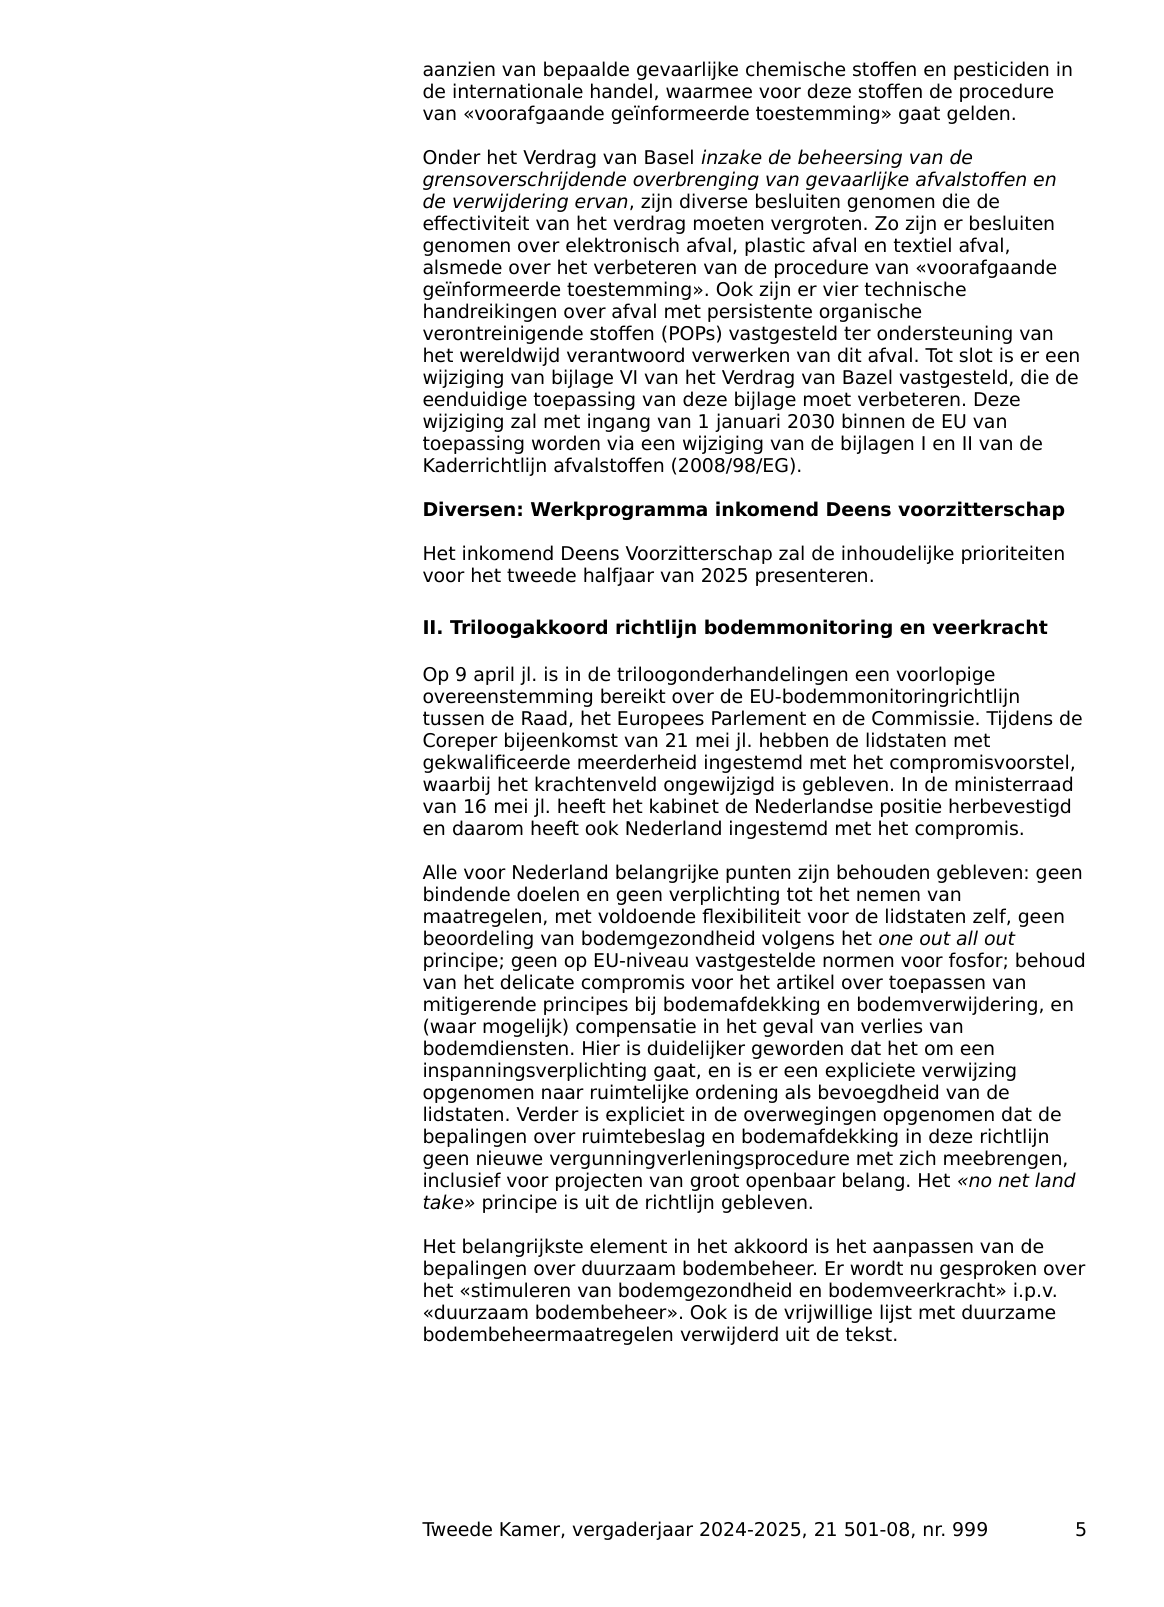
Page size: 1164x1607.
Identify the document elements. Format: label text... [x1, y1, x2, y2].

text aanzien van bepaalde gevaarlijke chemische stoffen en pesticiden in de internationale handel, waarmee voor deze stoffen de procedure van «voorafgaande geïnformeerde toestemming» gaat gelden. [422, 59, 1087, 125]
subtitle Diversen: Werkprogramma inkomend Deens voorzitterschap [422, 499, 1087, 521]
text Onder het Verdrag van Basel inzake de beheersing van de grensoverschrijdende overbrenging van gevaarlijke afvalstoffen en de verwijdering ervan, zijn diverse besluiten genomen die de effectiviteit van het verdrag moeten vergroten. Zo zijn er besluiten genomen over elektronisch afval, plastic afval en textiel afval, alsmede over het verbeteren van de procedure van «voorafgaande geïnformeerde toestemming». Ook zijn er vier technische handreikingen over afval met persistente organische verontreinigende stoffen (POPs) vastgesteld ter ondersteuning van het wereldwijd verantwoord verwerken van dit afval. Tot slot is er een wijziging van bijlage VI van het Verdrag van Bazel vastgesteld, die de eenduidige toepassing van deze bijlage moet verbeteren. Deze wijziging zal met ingang van 1 januari 2030 binnen de EU van toepassing worden via een wijziging van de bijlagen I en II van de Kaderrichtlijn afvalstoffen (2008/98/EG). [422, 147, 1087, 477]
subtitle II. Triloogakkoord richtlijn bodemmonitoring en veerkracht [422, 617, 1087, 639]
text Op 9 april jl. is in de triloogonderhandelingen een voorlopige overeenstemming bereikt over de EU-bodemmonitoringrichtlijn tussen de Raad, het Europees Parlement en de Commissie. Tijdens de Coreper bijeenkomst van 21 mei jl. hebben de lidstaten met gekwalificeerde meerderheid ingestemd met het compromisvoorstel, waarbij het krachtenveld ongewijzigd is gebleven. In de ministerraad van 16 mei jl. heeft het kabinet de Nederlandse positie herbevestigd en daarom heeft ook Nederland ingestemd met het compromis. [422, 664, 1087, 840]
text Alle voor Nederland belangrijke punten zijn behouden gebleven: geen bindende doelen en geen verplichting tot het nemen van maatregelen, met voldoende flexibiliteit voor de lidstaten zelf, geen beoordeling van bodemgezondheid volgens het one out all out principe; geen op EU-niveau vastgestelde normen voor fosfor; behoud van het delicate compromis voor het artikel over toepassen van mitigerende principes bij bodemafdekking en bodemverwijdering, en (waar mogelijk) compensatie in het geval van verlies van bodemdiensten. Hier is duidelijker geworden dat het om een inspanningsverplichting gaat, en is er een expliciete verwijzing opgenomen naar ruimtelijke ordening als bevoegdheid van de lidstaten. Verder is expliciet in de overwegingen opgenomen dat de bepalingen over ruimtebeslag en bodemafdekking in deze richtlijn geen nieuwe vergunningverleningsprocedure met zich meebrengen, inclusief voor projecten van groot openbaar belang. Het «no net land take» principe is uit de richtlijn gebleven. [422, 862, 1087, 1214]
text Het inkomend Deens Voorzitterschap zal de inhoudelijke prioriteiten voor het tweede halfjaar van 2025 presenteren. [422, 543, 1087, 587]
text Het belangrijkste element in het akkoord is het aanpassen van de bepalingen over duurzaam bodembeheer. Er wordt nu gesproken over het «stimuleren van bodemgezondheid en bodemveerkracht» i.p.v. «duurzaam bodembeheer». Ook is de vrijwillige lijst met duurzame bodembeheermaatregelen verwijderd uit de tekst. [422, 1236, 1087, 1346]
